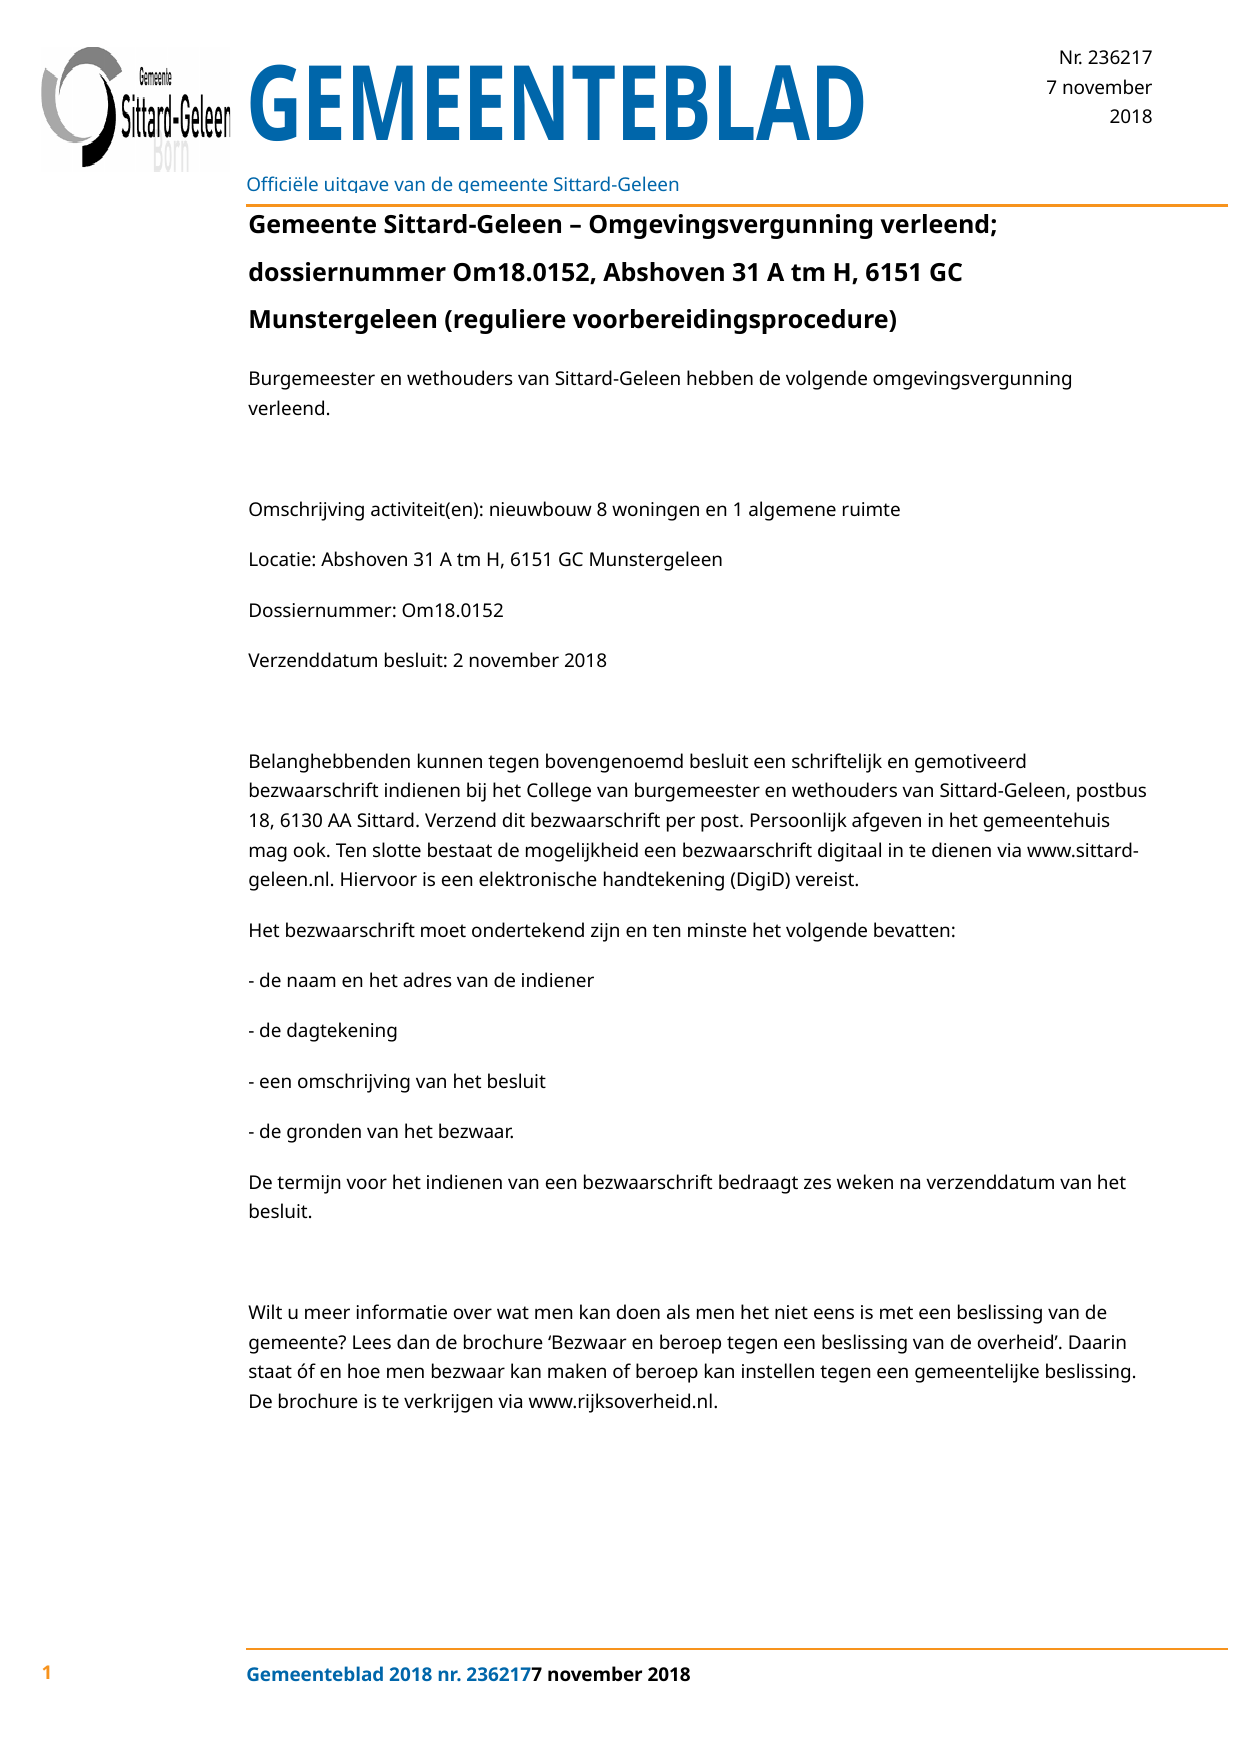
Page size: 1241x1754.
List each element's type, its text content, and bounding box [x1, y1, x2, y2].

text - een omschrijving van het besluit [248, 1068, 1152, 1094]
text Dossiernummer: Om18.0152 [248, 597, 1152, 622]
text Het bezwaarschrift moet ondertekend zijn en ten minste het volgende bevatten: [248, 917, 1152, 942]
text Burgemeester en wethouders van Sittard-Geleen hebben de volgende omgevingsvergunning verleend. [248, 366, 1152, 421]
text - de naam en het adres van de indiener [248, 967, 1152, 993]
text - de gronden van het bezwaar. [248, 1118, 1152, 1144]
text De termijn voor het indienen van een bezwaarschrift bedraagt zes weken na verzenddatum van het besluit. [248, 1169, 1152, 1224]
picture [41, 47, 231, 172]
text Belanghebbenden kunnen tegen bovengenoemd besluit een schriftelijk en gemotiveerd bezwaarschrift indienen bij het College van burgemeester en wethouders van Sittard-Geleen, postbus 18, 6130 AA Sittard. Verzend dit bezwaarschrift per post. Persoonlijk afgeven in het gemeentehuis mag ook. Ten slotte bestaat de mogelijkheid een bezwaarschrift digitaal in te dienen via www.sittard-geleen.nl. Hiervoor is een elektronische handtekening (DigiD) vereist. [248, 748, 1152, 892]
text Verzenddatum besluit: 2 november 2018 [248, 647, 1152, 673]
text - de dagtekening [248, 1018, 1152, 1043]
text Locatie: Abshoven 31 A tm H, 6151 GC Munstergeleen [248, 546, 1152, 572]
text Omschrijving activiteit(en): nieuwbouw 8 woningen en 1 algemene ruimte [248, 496, 1152, 522]
text Gemeente Sittard-Geleen – Omgevingsvergunning verleend; dossiernummer Om18.0152, Abshoven 31 A tm H, 6151 GC Munstergeleen (reguliere voorbereidingsprocedure) [248, 207, 1152, 336]
text Wilt u meer informatie over wat men kan doen als men het niet eens is met een beslissing van de gemeente? Lees dan de brochure ‘Bezwaar en beroep tegen een beslissing van de overheid’. Daarin staat óf en hoe men bezwaar kan maken of beroep kan instellen tegen een gemeentelijke beslissing. De brochure is te verkrijgen via www.rijksoverheid.nl. [248, 1299, 1152, 1414]
